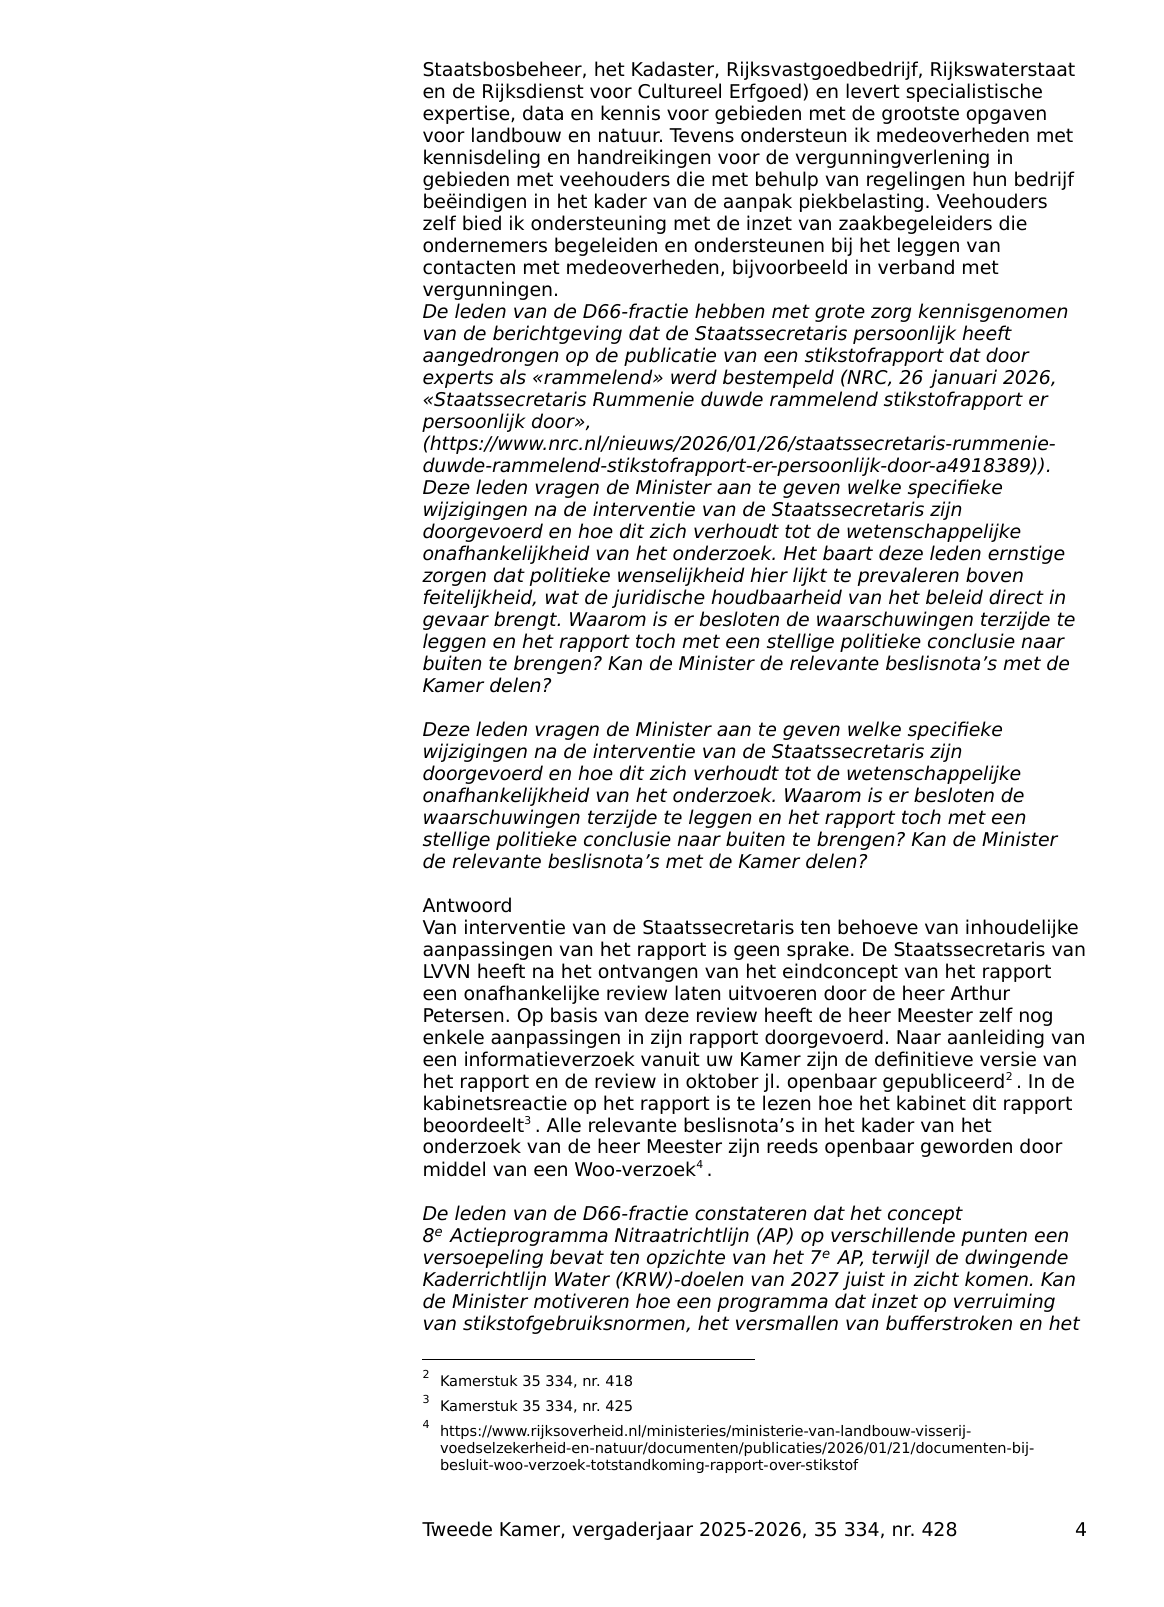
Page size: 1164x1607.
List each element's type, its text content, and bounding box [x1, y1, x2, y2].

text De leden van de D66-fractie constateren dat het concept 8e Actieprogramma Nitraatrichtlijn (AP) op verschillende punten een versoepeling bevat ten opzichte van het 7e AP, terwijl de dwingende Kaderrichtlijn Water (KRW)-doelen van 2027 juist in zicht komen. Kan de Minister motiveren hoe een programma dat inzet op verruiming van stikstofgebruiksnormen, het versmallen van bufferstroken en het [422, 1203, 1087, 1334]
text https://www.rijksoverheid.nl/ministeries/ministerie-van-landbouw-visserij-voedselzekerheid-en-natuur/documenten/publicaties/2026/01/21/documenten-bij-besluit-woo-verzoek-totstandkoming-rapport-over-stikstof [422, 1418, 1087, 1474]
text Antwoord [422, 895, 1087, 917]
text Kamerstuk 35 334, nr. 425 [422, 1393, 1087, 1416]
text Staatsbosbeheer, het Kadaster, Rijksvastgoedbedrijf, Rijkswaterstaat en de Rijksdienst voor Cultureel Erfgoed) en levert specialistische expertise, data en kennis voor gebieden met de grootste opgaven voor landbouw en natuur. Tevens ondersteun ik medeoverheden met kennisdeling en handreikingen voor de vergunningverlening in gebieden met veehouders die met behulp van regelingen hun bedrijf beëindigen in het kader van de aanpak piekbelasting. Veehouders zelf bied ik ondersteuning met de inzet van zaakbegeleiders die ondernemers begeleiden en ondersteunen bij het leggen van contacten met medeoverheden, bijvoorbeeld in verband met vergunningen. [422, 59, 1087, 301]
text Van interventie van de Staatssecretaris ten behoeve van inhoudelijke aanpassingen van het rapport is geen sprake. De Staatssecretaris van LVVN heeft na het ontvangen van het eindconcept van het rapport een onafhankelijke review laten uitvoeren door de heer Arthur Petersen. Op basis van deze review heeft de heer Meester zelf nog enkele aanpassingen in zijn rapport doorgevoerd. Naar aanleiding van een informatieverzoek vanuit uw Kamer zijn de definitieve versie van het rapport en de review in oktober jl. openbaar gepubliceerd. In de kabinetsreactie op het rapport is te lezen hoe het kabinet dit rapport beoordeelt. Alle relevante beslisnota’s in het kader van het onderzoek van de heer Meester zijn reeds openbaar geworden door middel van een Woo-verzoek. [422, 917, 1087, 1180]
text Deze leden vragen de Minister aan te geven welke specifieke wijzigingen na de interventie van de Staatssecretaris zijn doorgevoerd en hoe dit zich verhoudt tot de wetenschappelijke onafhankelijkheid van het onderzoek. Waarom is er besloten de waarschuwingen terzijde te leggen en het rapport toch met een stellige politieke conclusie naar buiten te brengen? Kan de Minister de relevante beslisnota’s met de Kamer delen? [422, 719, 1087, 872]
text Kamerstuk 35 334, nr. 418 [422, 1368, 1087, 1391]
text De leden van de D66-fractie hebben met grote zorg kennisgenomen van de berichtgeving dat de Staatssecretaris persoonlijk heeft aangedrongen op de publicatie van een stikstofrapport dat door experts als «rammelend» werd bestempeld (NRC, 26 januari 2026, «Staatssecretaris Rummenie duwde rammelend stikstofrapport er persoonlijk door», (https://www.nrc.nl/nieuws/2026/01/26/staatssecretaris-rummenie-duwde-rammelend-stikstofrapport-er-persoonlijk-door-a4918389)). Deze leden vragen de Minister aan te geven welke specifieke wijzigingen na de interventie van de Staatssecretaris zijn doorgevoerd en hoe dit zich verhoudt tot de wetenschappelijke onafhankelijkheid van het onderzoek. Het baart deze leden ernstige zorgen dat politieke wenselijkheid hier lijkt te prevaleren boven feitelijkheid, wat de juridische houdbaarheid van het beleid direct in gevaar brengt. Waarom is er besloten de waarschuwingen terzijde te leggen en het rapport toch met een stellige politieke conclusie naar buiten te brengen? Kan de Minister de relevante beslisnota’s met de Kamer delen? [422, 301, 1087, 696]
